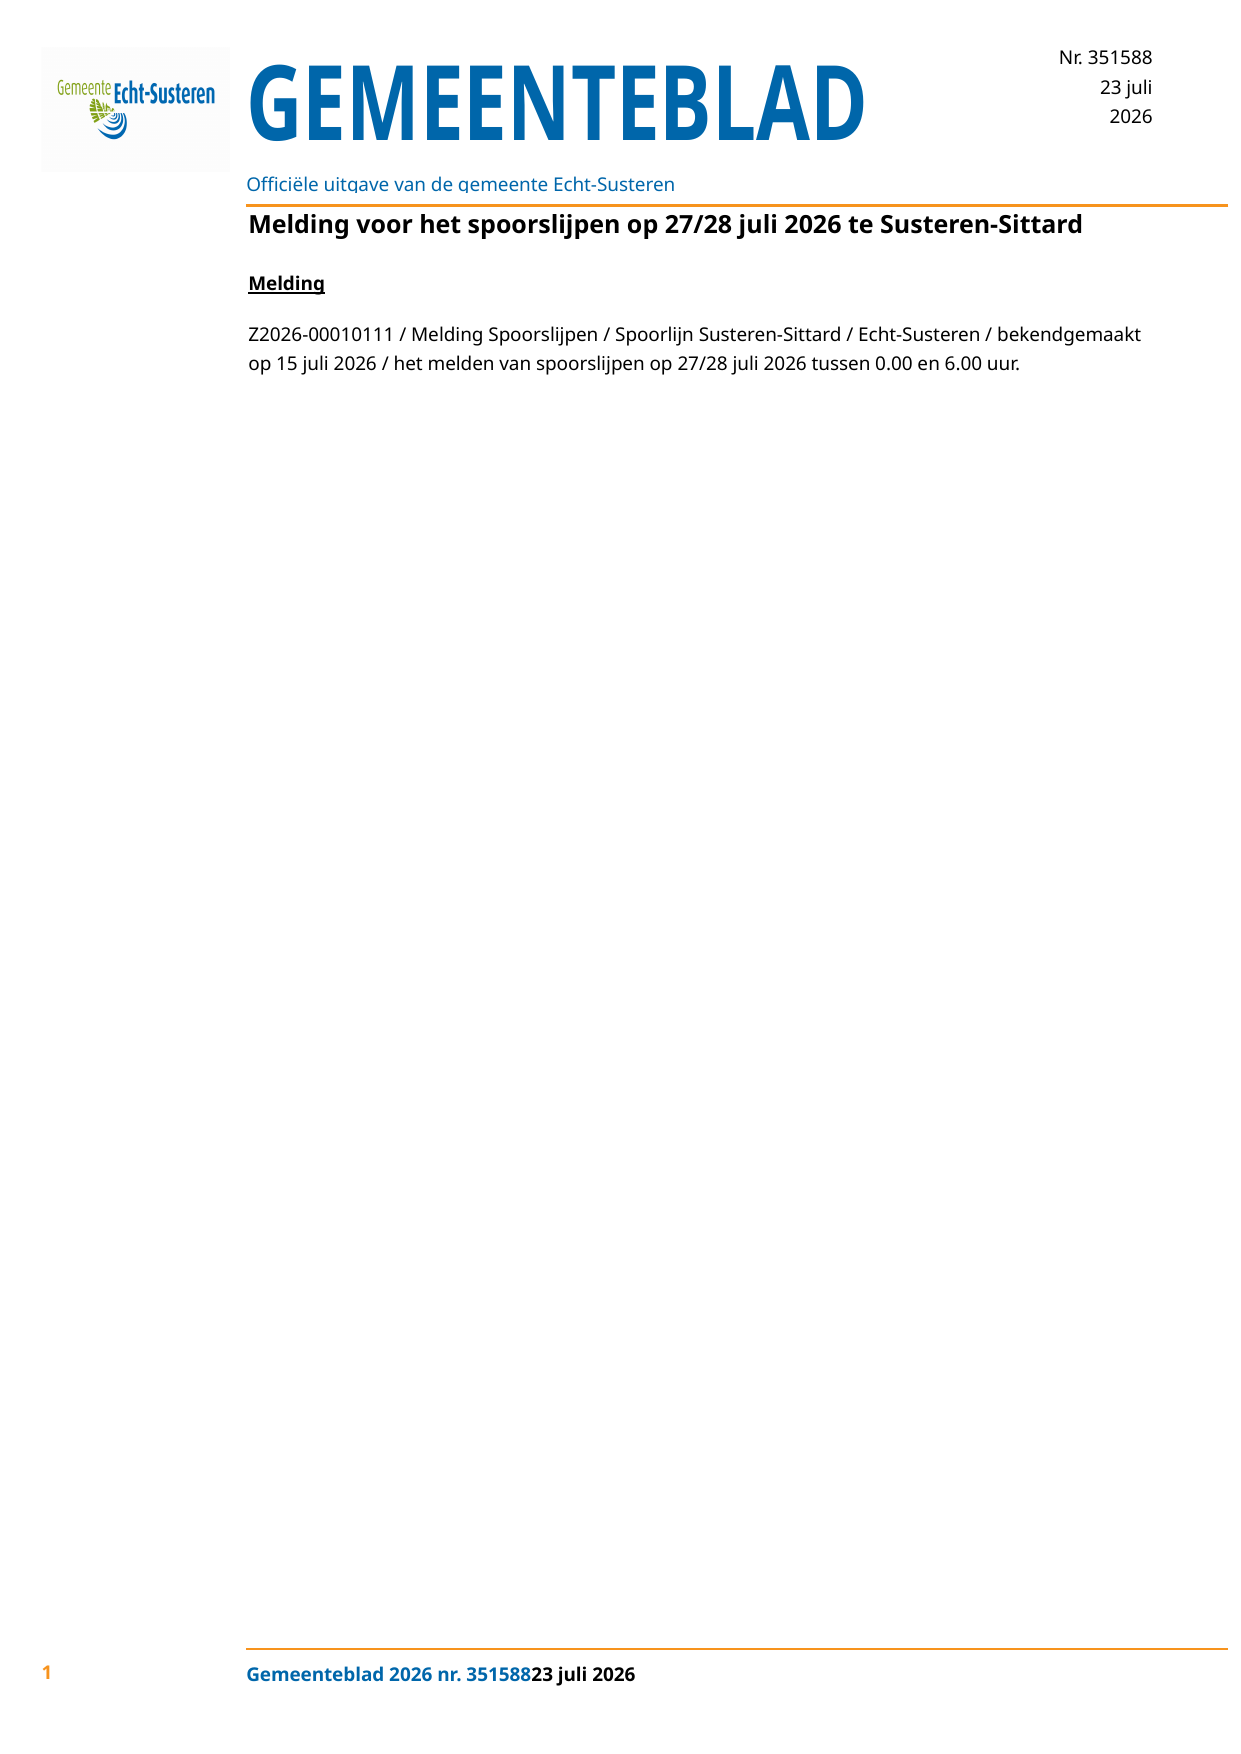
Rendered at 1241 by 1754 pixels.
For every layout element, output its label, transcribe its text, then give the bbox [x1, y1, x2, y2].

text Z2026-00010111 / Melding Spoorslijpen / Spoorlijn Susteren-Sittard / Echt-Susteren / bekendgemaakt op 15 juli 2026 / het melden van spoorslijpen op 27/28 juli 2026 tussen 0.00 en 6.00 uur. [248, 321, 1152, 376]
picture [41, 47, 231, 172]
text Melding [248, 270, 1152, 296]
text Melding voor het spoorslijpen op 27/28 juli 2026 te Susteren-Sittard [248, 207, 1152, 241]
